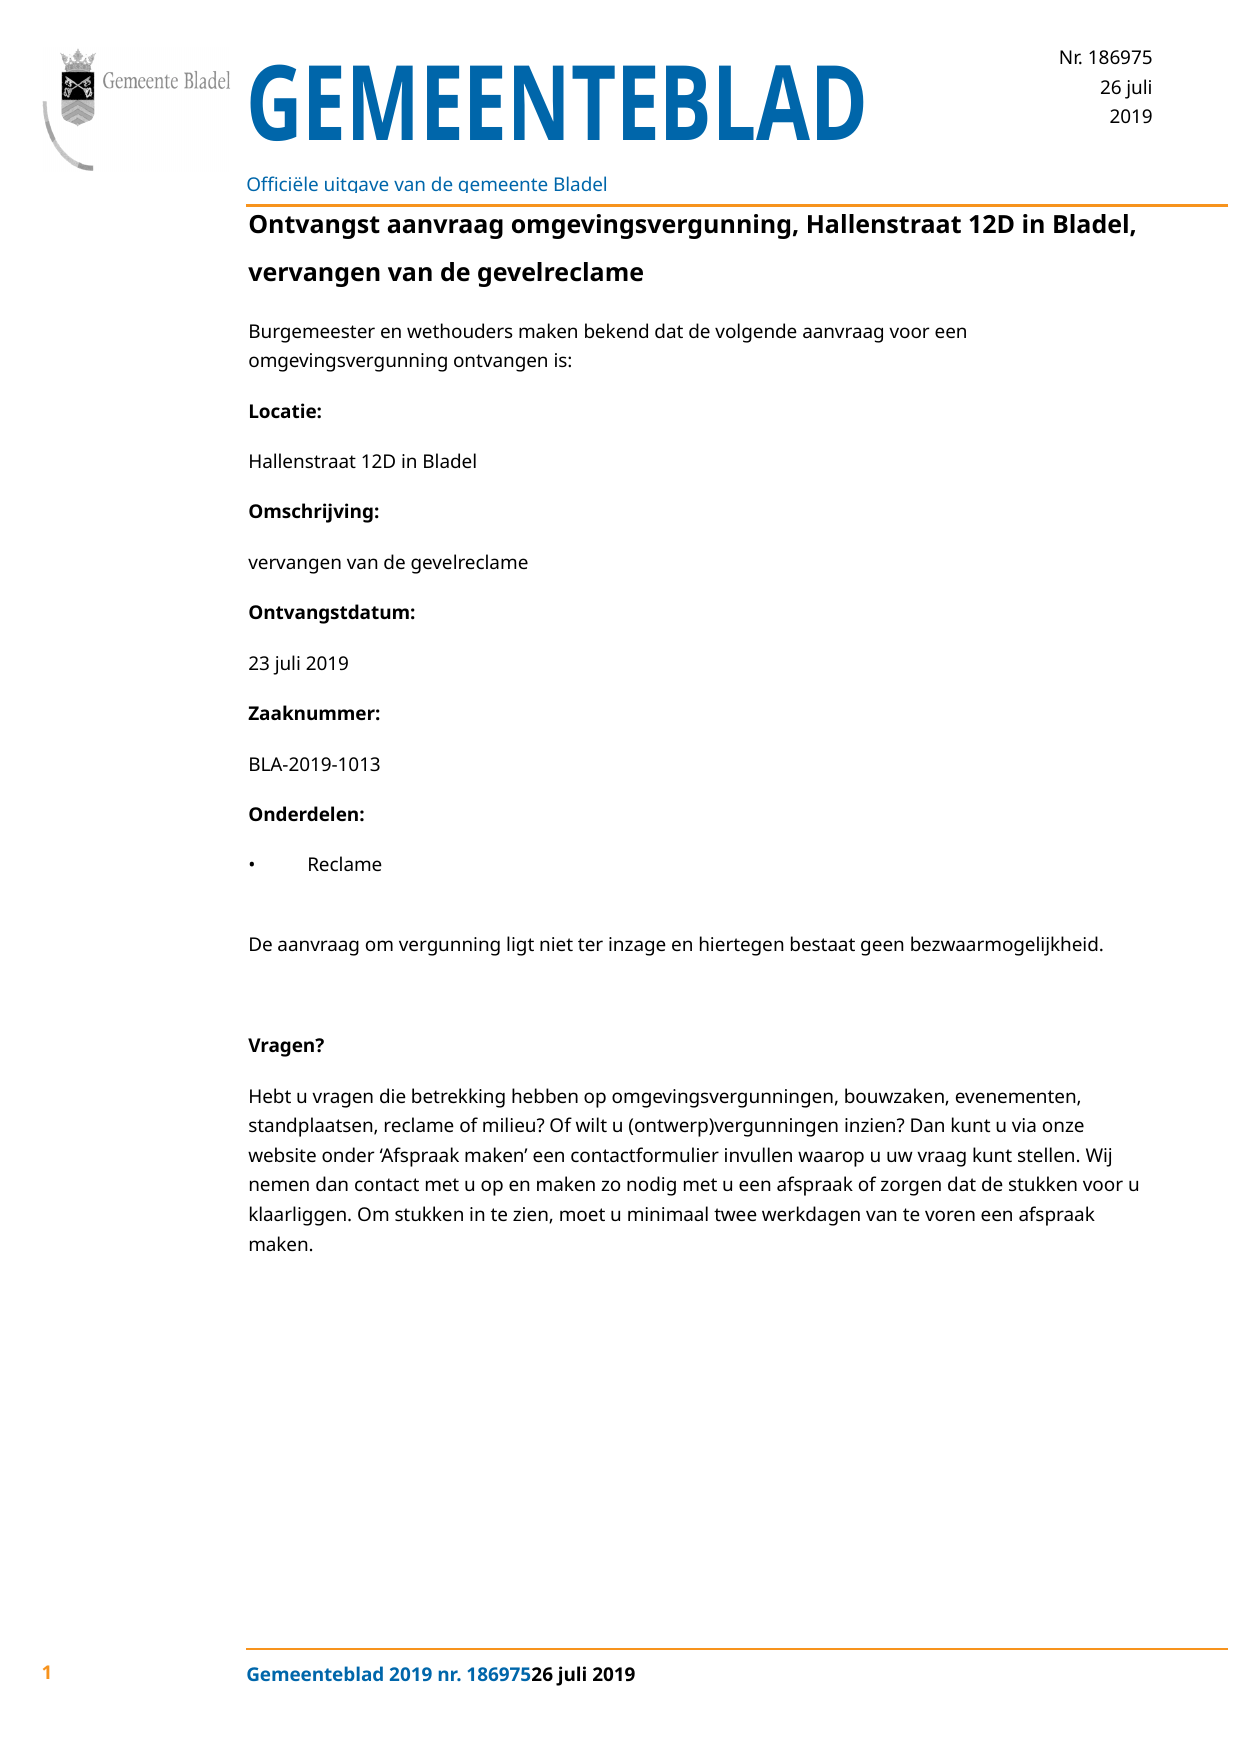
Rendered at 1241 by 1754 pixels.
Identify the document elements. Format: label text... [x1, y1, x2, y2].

text Omschrijving: [248, 499, 1152, 524]
text Ontvangstdatum: [248, 599, 1152, 625]
text vervangen van de gevelreclame [248, 549, 1152, 575]
text Hallenstraat 12D in Bladel [248, 448, 1152, 474]
text Locatie: [248, 398, 1152, 424]
text Vragen? [248, 1032, 1152, 1058]
list Reclame [248, 852, 1152, 877]
text 23 juli 2019 [248, 650, 1152, 676]
text Onderdelen: [248, 801, 1152, 827]
text BLA-2019-1013 [248, 751, 1152, 777]
text Ontvangst aanvraag omgevingsvergunning, Hallenstraat 12D in Bladel, vervangen van de gevelreclame [248, 207, 1152, 288]
text De aanvraag om vergunning ligt niet ter inzage en hiertegen bestaat geen bezwaarmogelijkheid. [248, 932, 1152, 957]
picture [41, 47, 231, 172]
text Zaaknummer: [248, 700, 1152, 726]
text Hebt u vragen die betrekking hebben op omgevingsvergunningen, bouwzaken, evenementen, standplaatsen, reclame of milieu? Of wilt u (ontwerp)vergunningen inzien? Dan kunt u via onze website onder ‘Afspraak maken’ een contactformulier invullen waarop u uw vraag kunt stellen. Wij nemen dan contact met u op en maken zo nodig met u een afspraak of zorgen dat de stukken voor u klaarliggen. Om stukken in te zien, moet u minimaal twee werkdagen van te voren een afspraak maken. [248, 1083, 1152, 1257]
text Burgemeester en wethouders maken bekend dat de volgende aanvraag voor een omgevingsvergunning ontvangen is: [248, 318, 1152, 373]
